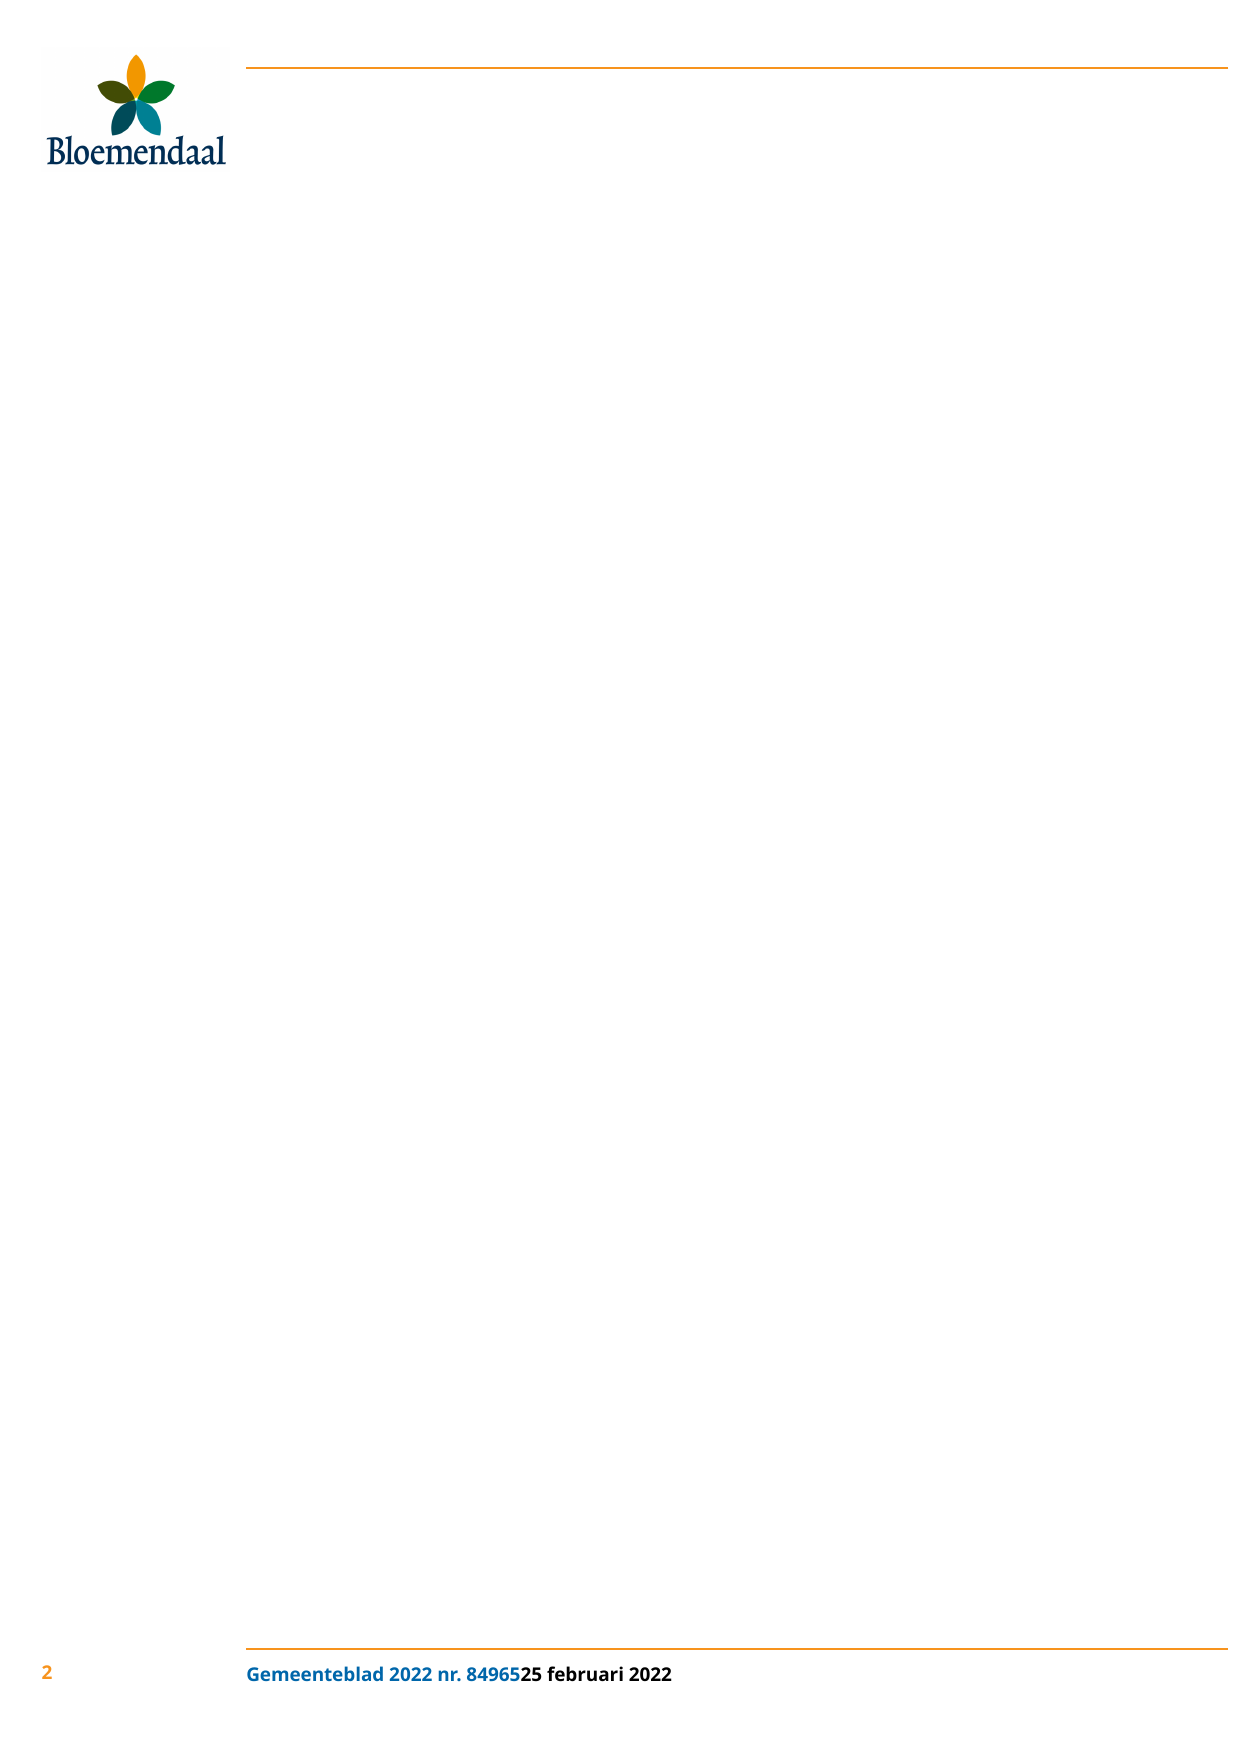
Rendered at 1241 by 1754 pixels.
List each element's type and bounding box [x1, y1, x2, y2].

picture [41, 47, 231, 172]
